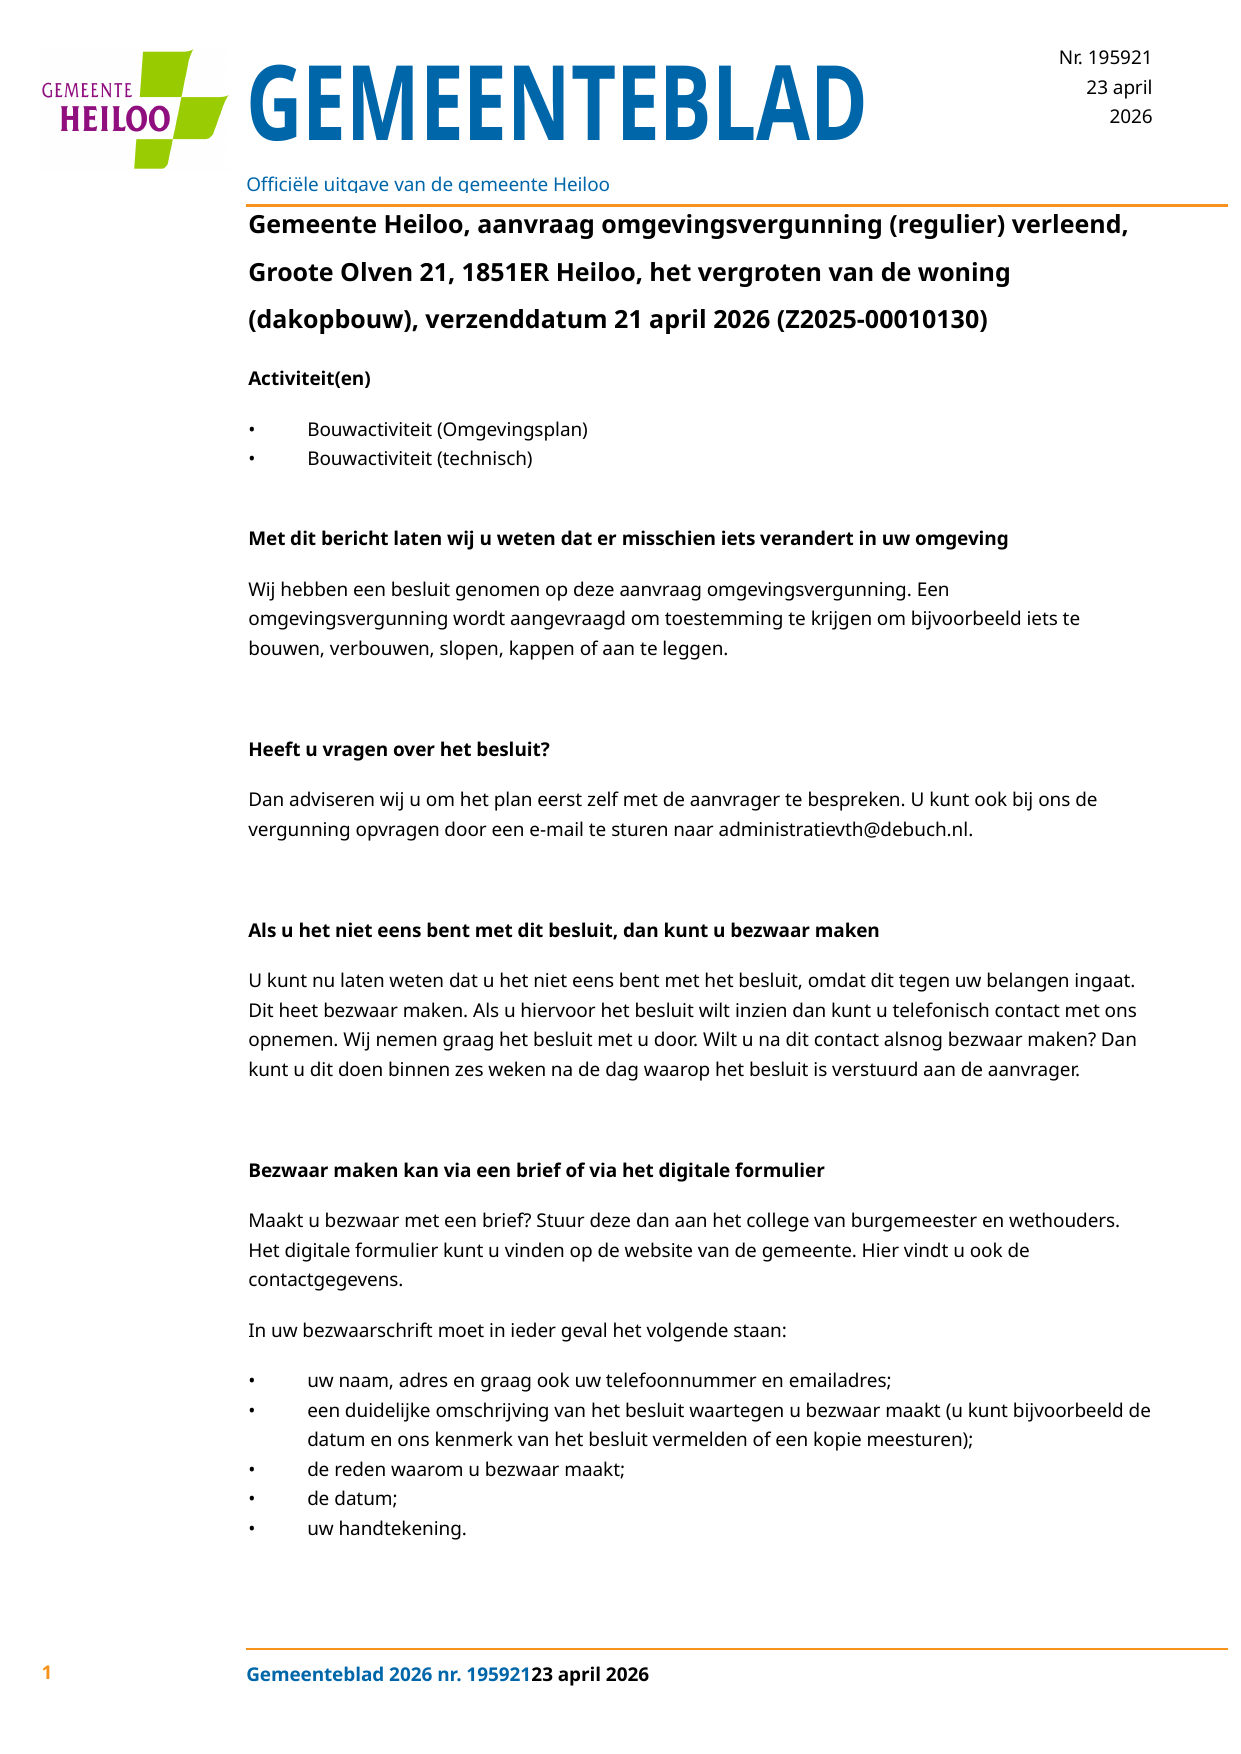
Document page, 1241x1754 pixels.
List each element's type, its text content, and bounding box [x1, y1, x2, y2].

text Dan adviseren wij u om het plan eerst zelf met de aanvrager te bespreken. U kunt ook bij ons de vergunning opvragen door een e-mail te sturen naar administratievth@debuch.nl. [248, 786, 1152, 842]
text In uw bezwaarschrift moet in ieder geval het volgende staan: [248, 1317, 1152, 1342]
list de reden waarom u bezwaar maakt; [248, 1456, 1152, 1482]
list Bouwactiviteit (Omgevingsplan) [248, 416, 1152, 442]
text Maakt u bezwaar met een brief? Stuur deze dan aan het college van burgemeester en wethouders. Het digitale formulier kunt u vinden op de website van de gemeente. Hier vindt u ook de contactgegevens. [248, 1207, 1152, 1292]
list een duidelijke omschrijving van het besluit waartegen u bezwaar maakt (u kunt bijvoorbeeld de datum en ons kenmerk van het besluit vermelden of een kopie meesturen); [248, 1397, 1152, 1452]
picture [41, 47, 231, 172]
text Heeft u vragen over het besluit? [248, 736, 1152, 762]
text U kunt nu laten weten dat u het niet eens bent met het besluit, omdat dit tegen uw belangen ingaat. Dit heet bezwaar maken. Als u hiervoor het besluit wilt inzien dan kunt u telefonisch contact met ons opnemen. Wij nemen graag het besluit met u door. Wilt u na dit contact alsnog bezwaar maken? Dan kunt u dit doen binnen zes weken na de dag waarop het besluit is verstuurd aan de aanvrager. [248, 967, 1152, 1082]
list uw handtekening. [248, 1515, 1152, 1541]
text Wij hebben een besluit genomen op deze aanvraag omgevingsvergunning. Een omgevingsvergunning wordt aangevraagd om toestemming te krijgen om bijvoorbeeld iets te bouwen, verbouwen, slopen, kappen of aan te leggen. [248, 576, 1152, 661]
text Bezwaar maken kan via een brief of via het digitale formulier [248, 1157, 1152, 1182]
list uw naam, adres en graag ook uw telefoonnummer en emailadres; [248, 1367, 1152, 1393]
list Bouwactiviteit (technisch) [248, 446, 1152, 471]
text Activiteit(en) [248, 366, 1152, 391]
text Met dit bericht laten wij u weten dat er misschien iets verandert in uw omgeving [248, 526, 1152, 551]
list de datum; [248, 1486, 1152, 1511]
text Gemeente Heiloo, aanvraag omgevingsvergunning (regulier) verleend, Groote Olven 21, 1851ER Heiloo, het vergroten van de woning (dakopbouw), verzenddatum 21 april 2026 (Z2025-00010130) [248, 207, 1152, 336]
text Als u het niet eens bent met dit besluit, dan kunt u bezwaar maken [248, 917, 1152, 942]
